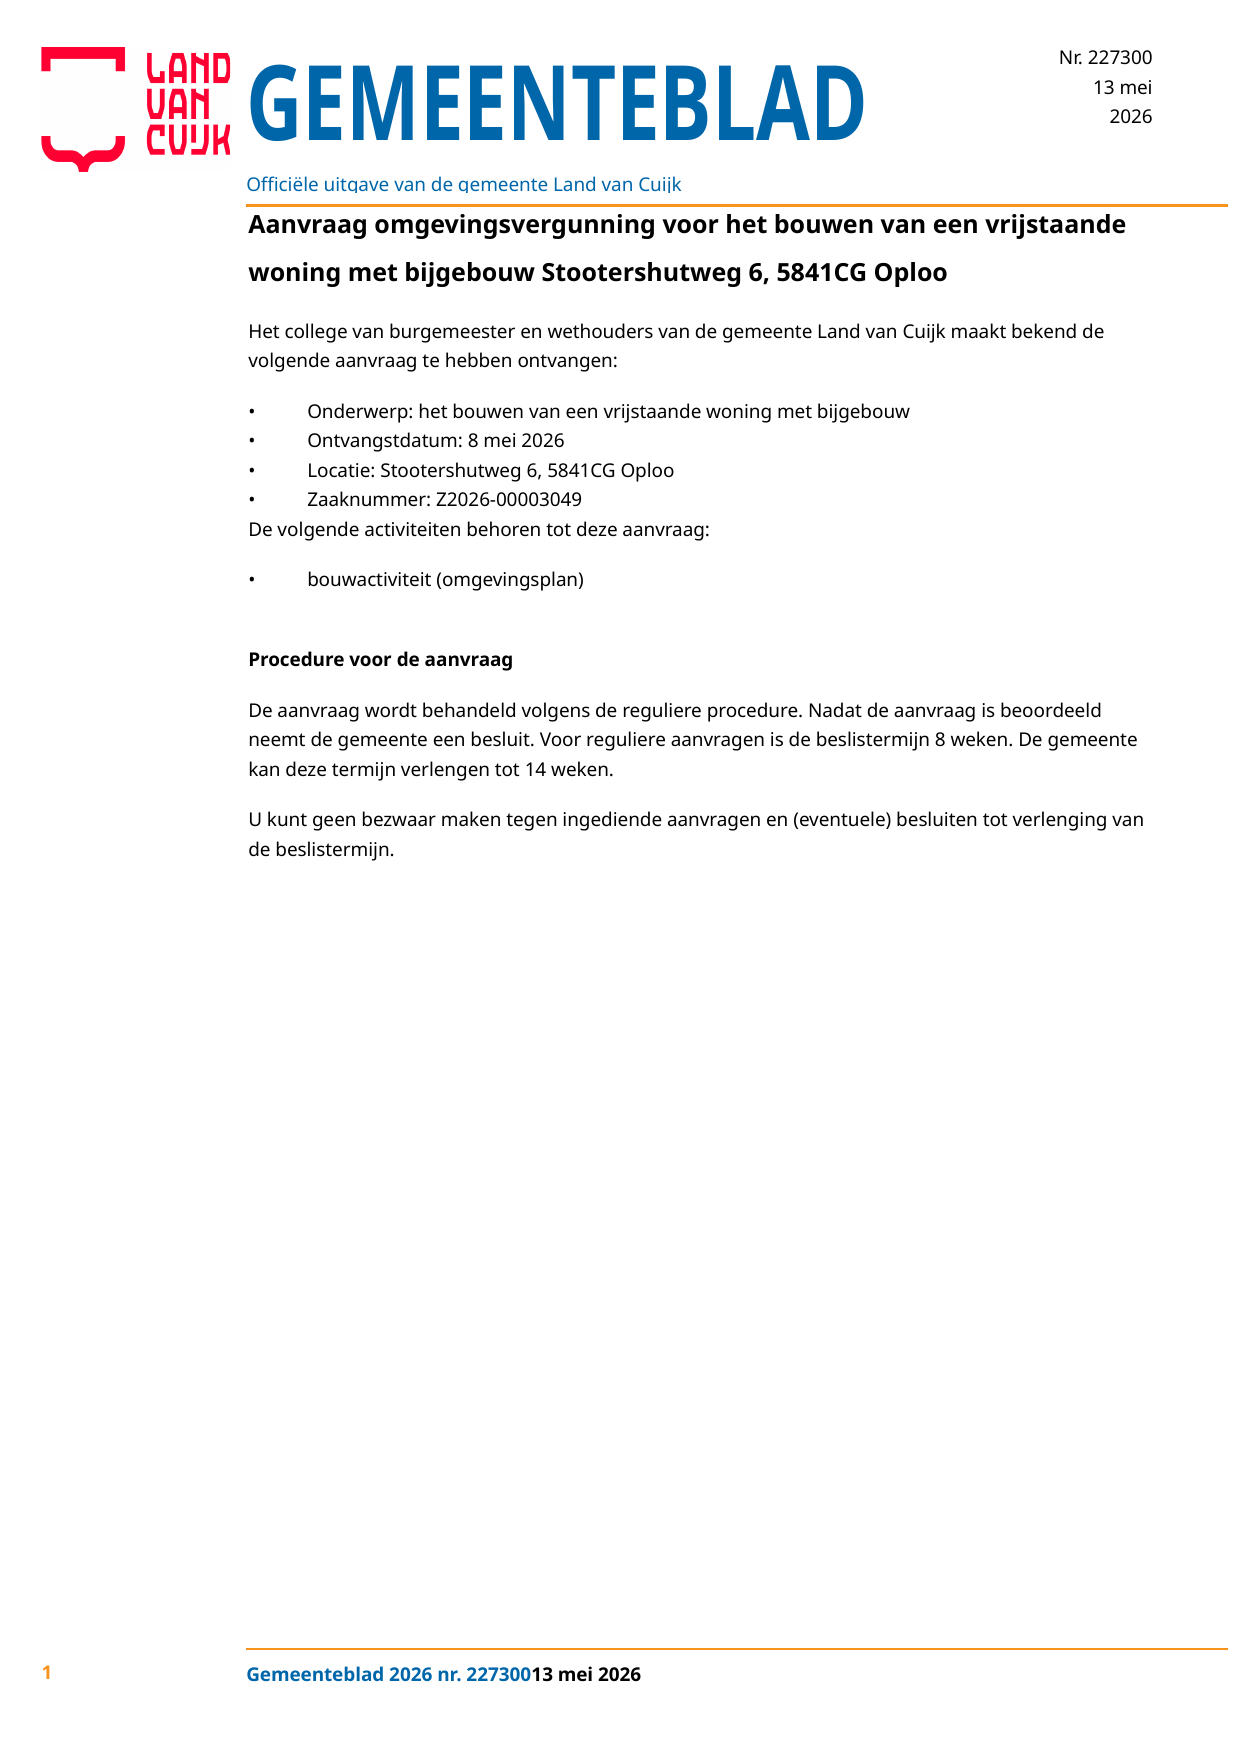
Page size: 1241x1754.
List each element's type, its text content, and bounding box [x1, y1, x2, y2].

text Aanvraag omgevingsvergunning voor het bouwen van een vrijstaande woning met bijgebouw Stootershutweg 6, 5841CG Oploo [248, 207, 1152, 288]
text De aanvraag wordt behandeld volgens de reguliere procedure. Nadat de aanvraag is beoordeeld neemt de gemeente een besluit. Voor reguliere aanvragen is de beslistermijn 8 weken. De gemeente kan deze termijn verlengen tot 14 weken. [248, 697, 1152, 782]
text U kunt geen bezwaar maken tegen ingediende aanvragen en (eventuele) besluiten tot verlenging van de beslistermijn. [248, 807, 1152, 862]
list Onderwerp: het bouwen van een vrijstaande woning met bijgebouw [248, 398, 1152, 424]
list Ontvangstdatum: 8 mei 2026 [248, 427, 1152, 453]
picture [41, 47, 231, 172]
list bouwactiviteit (omgevingsplan) [248, 567, 1152, 592]
list Locatie: Stootershutweg 6, 5841CG Oploo [248, 457, 1152, 483]
text Het college van burgemeester en wethouders van de gemeente Land van Cuijk maakt bekend de volgende aanvraag te hebben ontvangen: [248, 318, 1152, 373]
text De volgende activiteiten behoren tot deze aanvraag: [248, 516, 1152, 542]
list Zaaknummer: Z2026-00003049 [248, 487, 1152, 512]
text Procedure voor de aanvraag [248, 647, 1152, 672]
